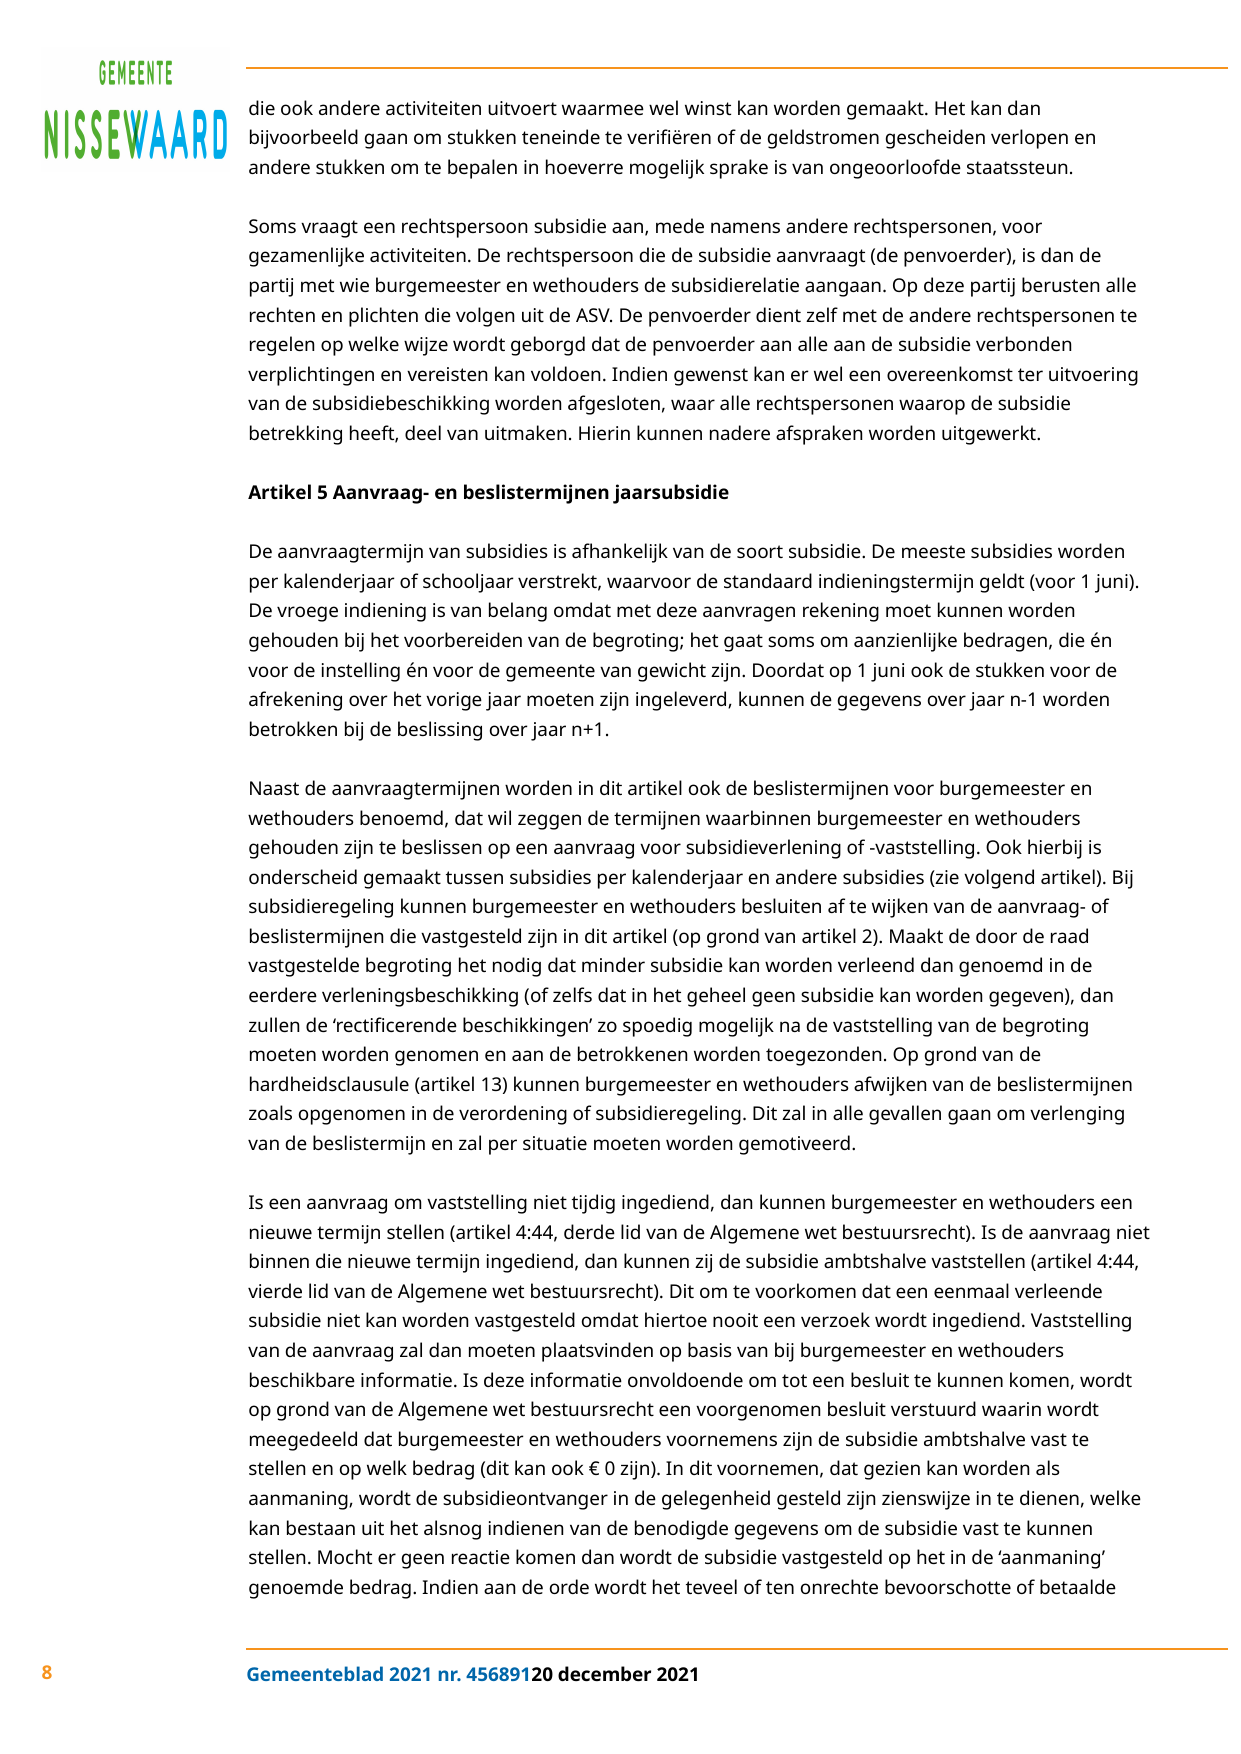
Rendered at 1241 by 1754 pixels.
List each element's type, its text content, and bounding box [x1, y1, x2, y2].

text die ook andere activiteiten uitvoert waarmee wel winst kan worden gemaakt. Het kan dan bijvoorbeeld gaan om stukken teneinde te verifiëren of de geldstromen gescheiden verlopen en andere stukken om te bepalen in hoeverre mogelijk sprake is van ongeoorloofde staatssteun. [248, 95, 1152, 180]
text Artikel 5 Aanvraag- en beslistermijnen jaarsubsidie [248, 479, 1152, 505]
text Naast de aanvraagtermijnen worden in dit artikel ook de beslistermijnen voor burgemeester en wethouders benoemd, dat wil zeggen de termijnen waarbinnen burgemeester en wethouders gehouden zijn te beslissen op een aanvraag voor subsidieverlening of -vaststelling. Ook hierbij is onderscheid gemaakt tussen subsidies per kalenderjaar en andere subsidies (zie volgend artikel). Bij subsidieregeling kunnen burgemeester en wethouders besluiten af te wijken van de aanvraag- of beslistermijnen die vastgesteld zijn in dit artikel (op grond van artikel 2). Maakt de door de raad vastgestelde begroting het nodig dat minder subsidie kan worden verleend dan genoemd in de eerdere verleningsbeschikking (of zelfs dat in het geheel geen subsidie kan worden gegeven), dan zullen de ‘rectificerende beschikkingen’ zo spoedig mogelijk na de vaststelling van de begroting moeten worden genomen en aan de betrokkenen worden toegezonden. Op grond van de hardheidsclausule (artikel 13) kunnen burgemeester en wethouders afwijken van de beslistermijnen zoals opgenomen in de verordening of subsidieregeling. Dit zal in alle gevallen gaan om verlenging van de beslistermijn en zal per situatie moeten worden gemotiveerd. [248, 775, 1152, 1156]
text Soms vraagt een rechtspersoon subsidie aan, mede namens andere rechtspersonen, voor gezamenlijke activiteiten. De rechtspersoon die de subsidie aanvraagt (de penvoerder), is dan de partij met wie burgemeester en wethouders de subsidierelatie aangaan. Op deze partij berusten alle rechten en plichten die volgen uit de ASV. De penvoerder dient zelf met de andere rechtspersonen te regelen op welke wijze wordt geborgd dat de penvoerder aan alle aan de subsidie verbonden verplichtingen en vereisten kan voldoen. Indien gewenst kan er wel een overeenkomst ter uitvoering van de subsidiebeschikking worden afgesloten, waar alle rechtspersonen waarop de subsidie betrekking heeft, deel van uitmaken. Hierin kunnen nadere afspraken worden uitgewerkt. [248, 213, 1152, 446]
text De aanvraagtermijn van subsidies is afhankelijk van de soort subsidie. De meeste subsidies worden per kalenderjaar of schooljaar verstrekt, waarvoor de standaard indieningstermijn geldt (voor 1 juni). De vroege indiening is van belang omdat met deze aanvragen rekening moet kunnen worden gehouden bij het voorbereiden van de begroting; het gaat soms om aanzienlijke bedragen, die én voor de instelling én voor de gemeente van gewicht zijn. Doordat op 1 juni ook de stukken voor de afrekening over het vorige jaar moeten zijn ingeleverd, kunnen de gegevens over jaar n-1 worden betrokken bij de beslissing over jaar n+1. [248, 538, 1152, 742]
text Is een aanvraag om vaststelling niet tijdig ingediend, dan kunnen burgemeester en wethouders een nieuwe termijn stellen (artikel 4:44, derde lid van de Algemene wet bestuursrecht). Is de aanvraag niet binnen die nieuwe termijn ingediend, dan kunnen zij de subsidie ambtshalve vaststellen (artikel 4:44, vierde lid van de Algemene wet bestuursrecht). Dit om te voorkomen dat een eenmaal verleende subsidie niet kan worden vastgesteld omdat hiertoe nooit een verzoek wordt ingediend. Vaststelling van de aanvraag zal dan moeten plaatsvinden op basis van bij burgemeester en wethouders beschikbare informatie. Is deze informatie onvoldoende om tot een besluit te kunnen komen, wordt op grond van de Algemene wet bestuursrecht een voorgenomen besluit verstuurd waarin wordt meegedeeld dat burgemeester en wethouders voornemens zijn de subsidie ambtshalve vast te stellen en op welk bedrag (dit kan ook € 0 zijn). In dit voornemen, dat gezien kan worden als aanmaning, wordt de subsidieontvanger in de gelegenheid gesteld zijn zienswijze in te dienen, welke kan bestaan uit het alsnog indienen van de benodigde gegevens om de subsidie vast te kunnen stellen. Mocht er geen reactie komen dan wordt de subsidie vastgesteld op het in de ‘aanmaning’ genoemde bedrag. Indien aan de orde wordt het teveel of ten onrechte bevoorschotte of betaalde [248, 1189, 1152, 1600]
picture [41, 47, 231, 172]
